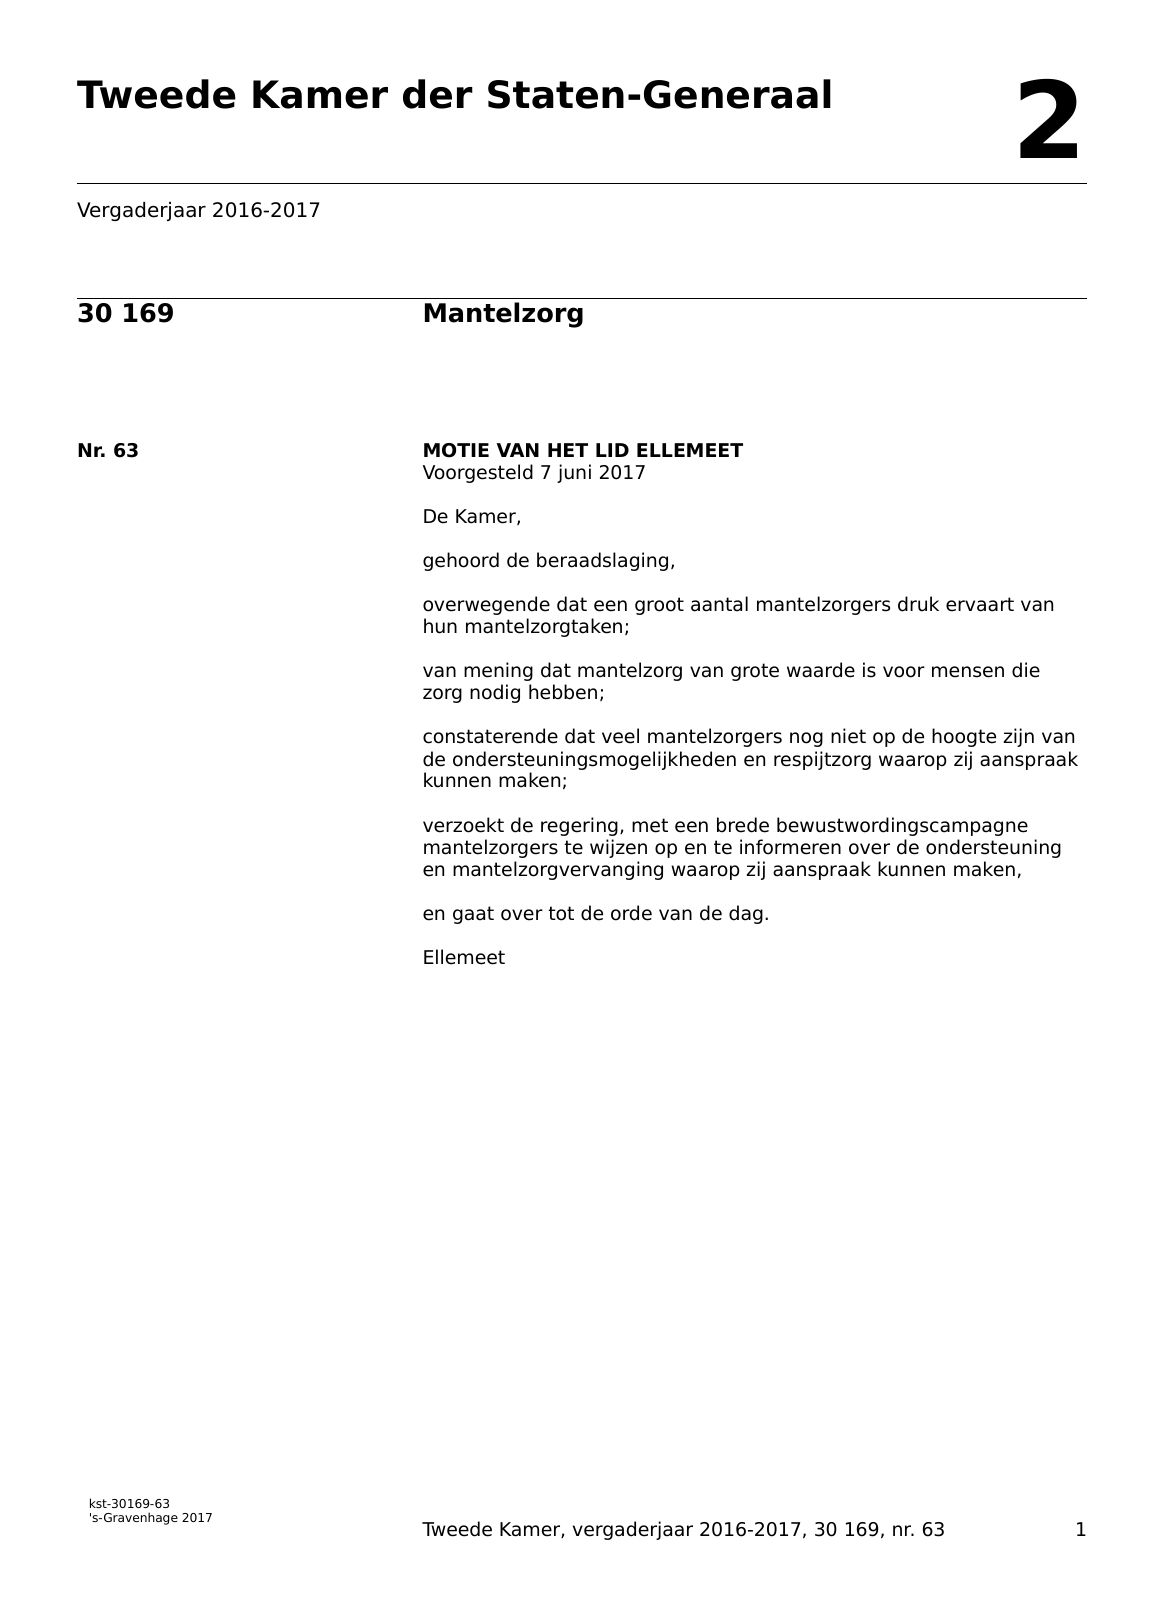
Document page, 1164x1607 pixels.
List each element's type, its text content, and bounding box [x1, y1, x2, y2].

table_cell Vergaderjaar 2016-2017 [77, 184, 1087, 298]
text en gaat over tot de orde van de dag. [422, 903, 1087, 925]
text De Kamer, [422, 506, 1087, 528]
text gehoord de beraadslaging, [422, 550, 1087, 572]
table_header 2 [886, 59, 1087, 183]
text Voorgesteld 7 juni 2017 [422, 462, 1087, 484]
subtitle Nr. 63 MOTIE VAN HET LID ELLEMEET [77, 440, 1087, 462]
text Ellemeet [422, 947, 1087, 969]
subtitle 30 169 Mantelzorg [77, 299, 1087, 329]
text van mening dat mantelzorg van grote waarde is voor mensen die zorg nodig hebben; [422, 660, 1087, 704]
text verzoekt de regering, met een brede bewustwordingscampagne mantelzorgers te wijzen op en te informeren over de ondersteuning en mantelzorgvervanging waarop zij aanspraak kunnen maken, [422, 814, 1087, 881]
text constaterende dat veel mantelzorgers nog niet op de hoogte zijn van de ondersteuningsmogelijkheden en respijtzorg waarop zij aanspraak kunnen maken; [422, 726, 1087, 792]
table_header Tweede Kamer der Staten-Generaal [77, 59, 886, 183]
text 's-Gravenhage 2017 [88, 1511, 323, 1525]
text overwegende dat een groot aantal mantelzorgers druk ervaart van hun mantelzorgtaken; [422, 594, 1087, 638]
text kst-30169-63 [88, 1497, 323, 1511]
